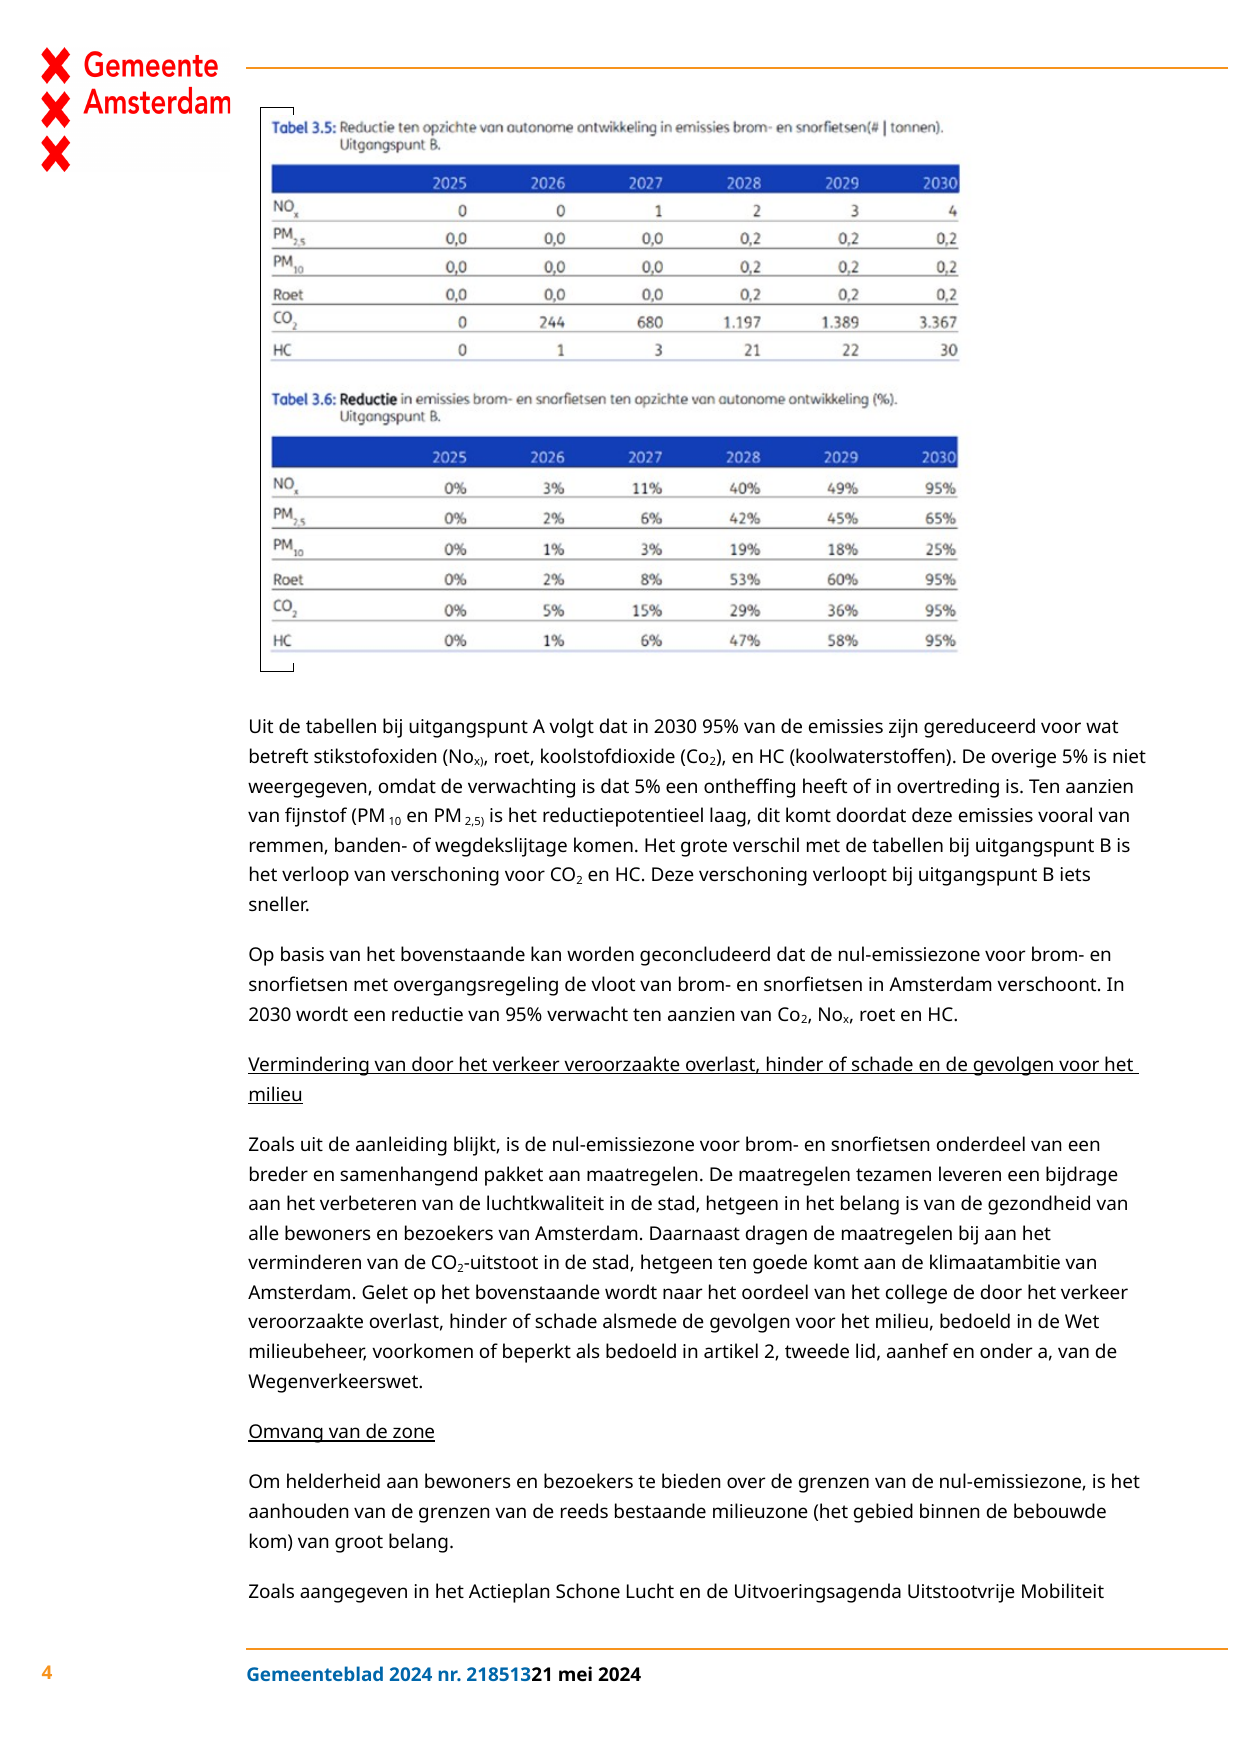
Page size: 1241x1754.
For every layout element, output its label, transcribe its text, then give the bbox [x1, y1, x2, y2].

picture [41, 47, 231, 172]
text Zoals aangegeven in het Actieplan Schone Lucht en de Uitvoeringsagenda Uitstootvrije Mobiliteit [248, 1578, 1152, 1604]
picture [268, 115, 978, 663]
text Op basis van het bovenstaande kan worden geconcludeerd dat de nul-emissiezone voor brom- en snorfietsen met overgangsregeling de vloot van brom- en snorfietsen in Amsterdam verschoont. In 2030 wordt een reductie van 95% verwacht ten aanzien van Co2, Nox, roet en HC. [248, 942, 1152, 1026]
text Zoals uit de aanleiding blijkt, is de nul-emissiezone voor brom- en snorfietsen onderdeel van een breder en samenhangend pakket aan maatregelen. De maatregelen tezamen leveren een bijdrage aan het verbeteren van de luchtkwaliteit in de stad, hetgeen in het belang is van de gezondheid van alle bewoners en bezoekers van Amsterdam. Daarnaast dragen de maatregelen bij aan het verminderen van de CO2-uitstoot in de stad, hetgeen ten goede komt aan de klimaatambitie van Amsterdam. Gelet op het bovenstaande wordt naar het oordeel van het college de door het verkeer veroorzaakte overlast, hinder of schade alsmede de gevolgen voor het milieu, bedoeld in de Wet milieubeheer, voorkomen of beperkt als bedoeld in artikel 2, tweede lid, aanhef en onder a, van de Wegenverkeerswet. [248, 1131, 1152, 1393]
text Uit de tabellen bij uitgangspunt A volgt dat in 2030 95% van de emissies zijn gereduceerd voor wat betreft stikstofoxiden (Nox), roet, koolstofdioxide (Co2), en HC (koolwaterstoffen). De overige 5% is niet weergegeven, omdat de verwachting is dat 5% een ontheffing heeft of in overtreding is. Ten aanzien van fijnstof (PM 10 en PM 2,5) is het reductiepotentieel laag, dit komt doordat deze emissies vooral van remmen, banden- of wegdekslijtage komen. Het grote verschil met de tabellen bij uitgangspunt B is het verloop van verschoning voor CO2 en HC. Deze verschoning verloopt bij uitgangspunt B iets sneller. [248, 714, 1152, 917]
text Om helderheid aan bewoners en bezoekers te bieden over de grenzen van de nul-emissiezone, is het aanhouden van de grenzen van de reeds bestaande milieuzone (het gebied binnen de bebouwde kom) van groot belang. [248, 1469, 1152, 1553]
text Omvang van de zone [248, 1418, 1152, 1444]
text Vermindering van door het verkeer veroorzaakte overlast, hinder of schade en de gevolgen voor het milieu [248, 1051, 1152, 1106]
